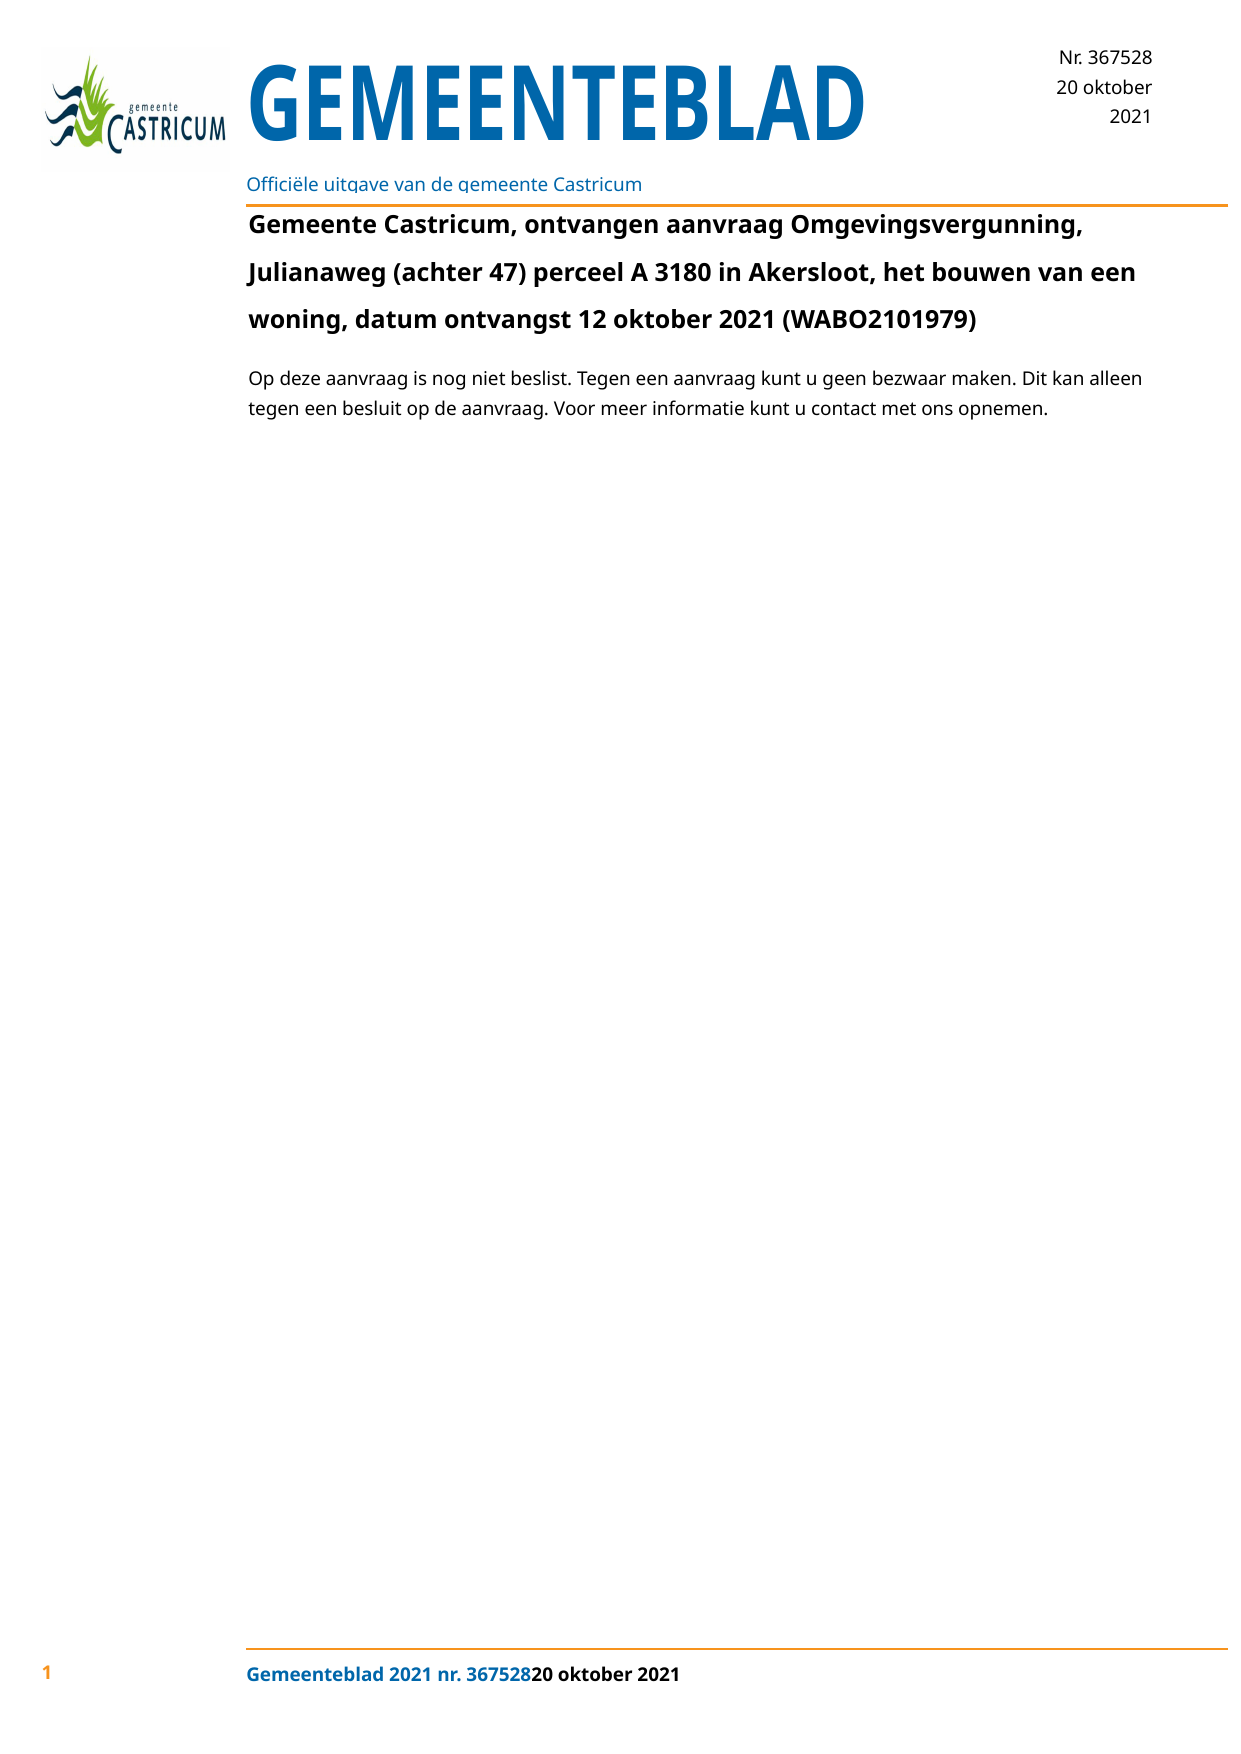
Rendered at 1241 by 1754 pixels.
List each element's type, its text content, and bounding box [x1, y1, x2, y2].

text Gemeente Castricum, ontvangen aanvraag Omgevingsvergunning, Julianaweg (achter 47) perceel A 3180 in Akersloot, het bouwen van een woning, datum ontvangst 12 oktober 2021 (WABO2101979) [248, 207, 1152, 336]
picture [41, 47, 231, 172]
text Op deze aanvraag is nog niet beslist. Tegen een aanvraag kunt u geen bezwaar maken. Dit kan alleen tegen een besluit op de aanvraag. Voor meer informatie kunt u contact met ons opnemen. [248, 366, 1152, 421]
